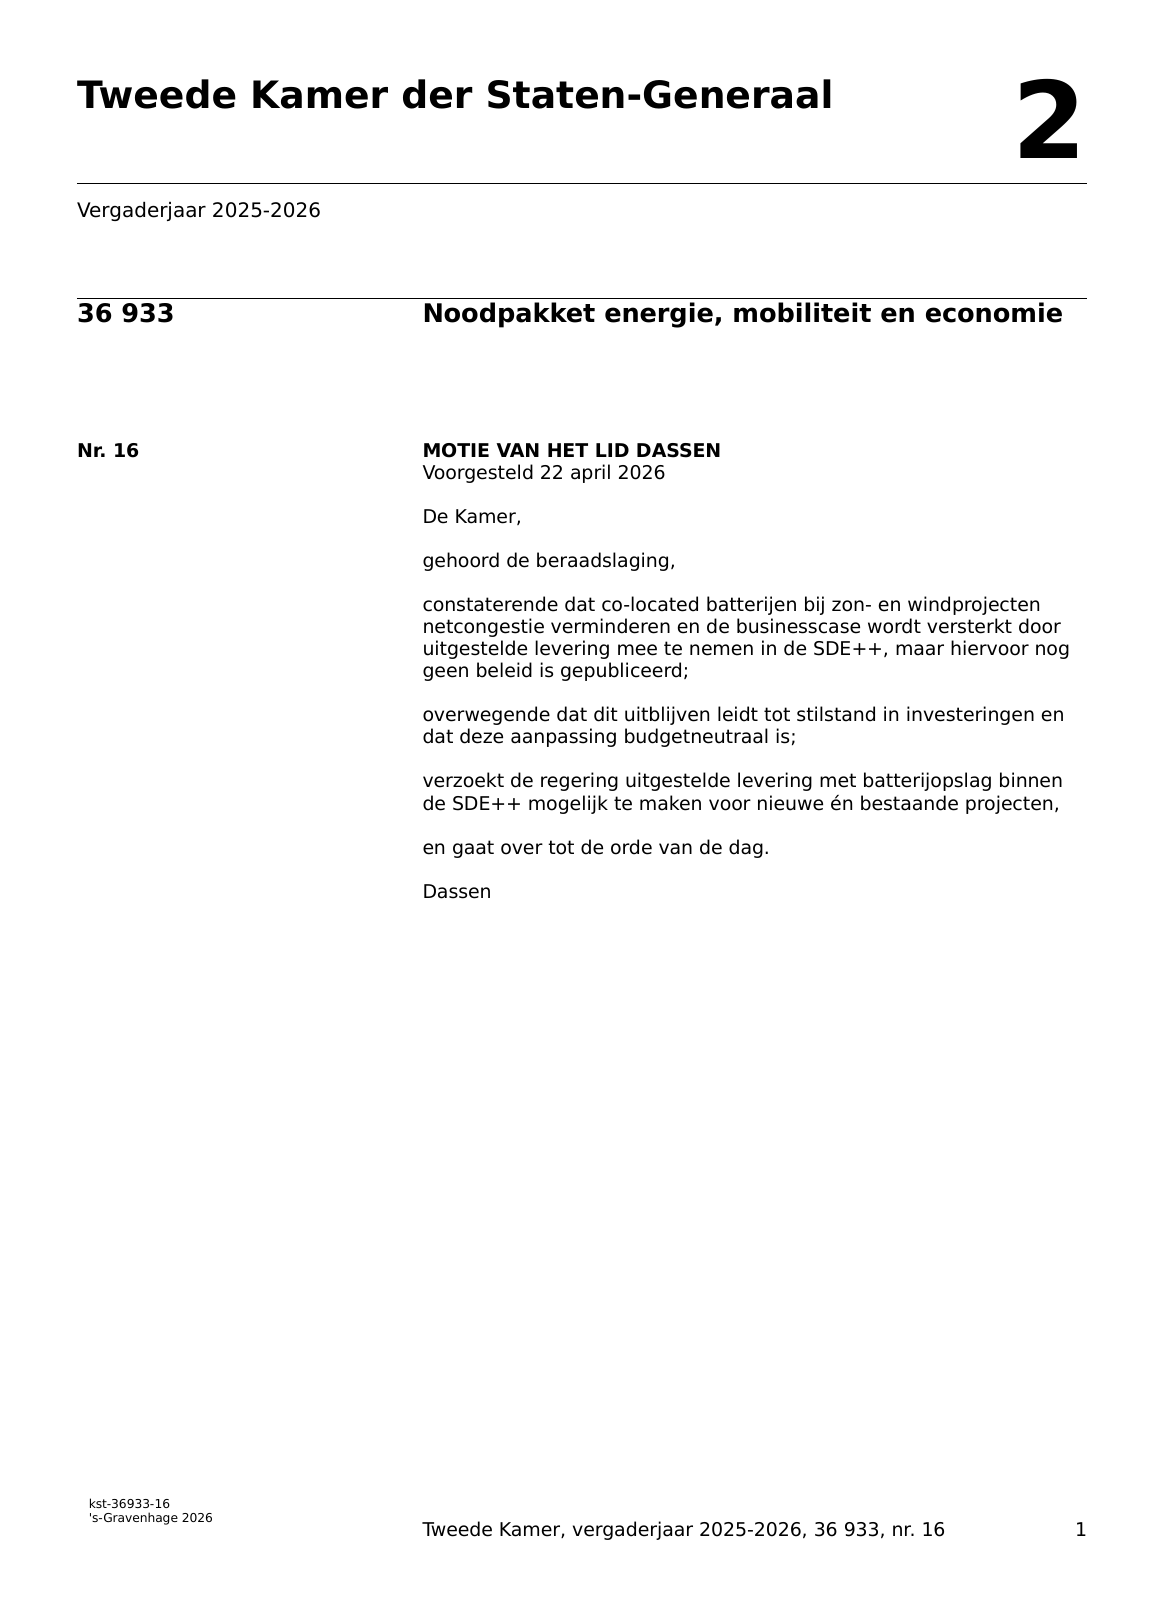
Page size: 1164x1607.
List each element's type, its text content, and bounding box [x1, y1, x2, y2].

table_header Tweede Kamer der Staten-Generaal [77, 59, 886, 183]
text kst-36933-16 [88, 1497, 323, 1511]
table_cell Vergaderjaar 2025-2026 [77, 184, 1087, 298]
text constaterende dat co-located batterijen bij zon- en windprojecten netcongestie verminderen en de businesscase wordt versterkt door uitgestelde levering mee te nemen in de SDE++, maar hiervoor nog geen beleid is gepubliceerd; [422, 594, 1087, 682]
subtitle 36 933 Noodpakket energie, mobiliteit en economie [77, 299, 1087, 329]
text overwegende dat dit uitblijven leidt tot stilstand in investeringen en dat deze aanpassing budgetneutraal is; [422, 704, 1087, 748]
text Dassen [422, 881, 1087, 903]
subtitle Nr. 16 MOTIE VAN HET LID DASSEN [77, 440, 1087, 462]
table_header 2 [886, 59, 1087, 183]
text 's-Gravenhage 2026 [88, 1511, 323, 1525]
text De Kamer, [422, 506, 1087, 528]
text en gaat over tot de orde van de dag. [422, 837, 1087, 858]
text verzoekt de regering uitgestelde levering met batterijopslag binnen de SDE++ mogelijk te maken voor nieuwe én bestaande projecten, [422, 770, 1087, 814]
text gehoord de beraadslaging, [422, 550, 1087, 572]
text Voorgesteld 22 april 2026 [422, 462, 1087, 484]
